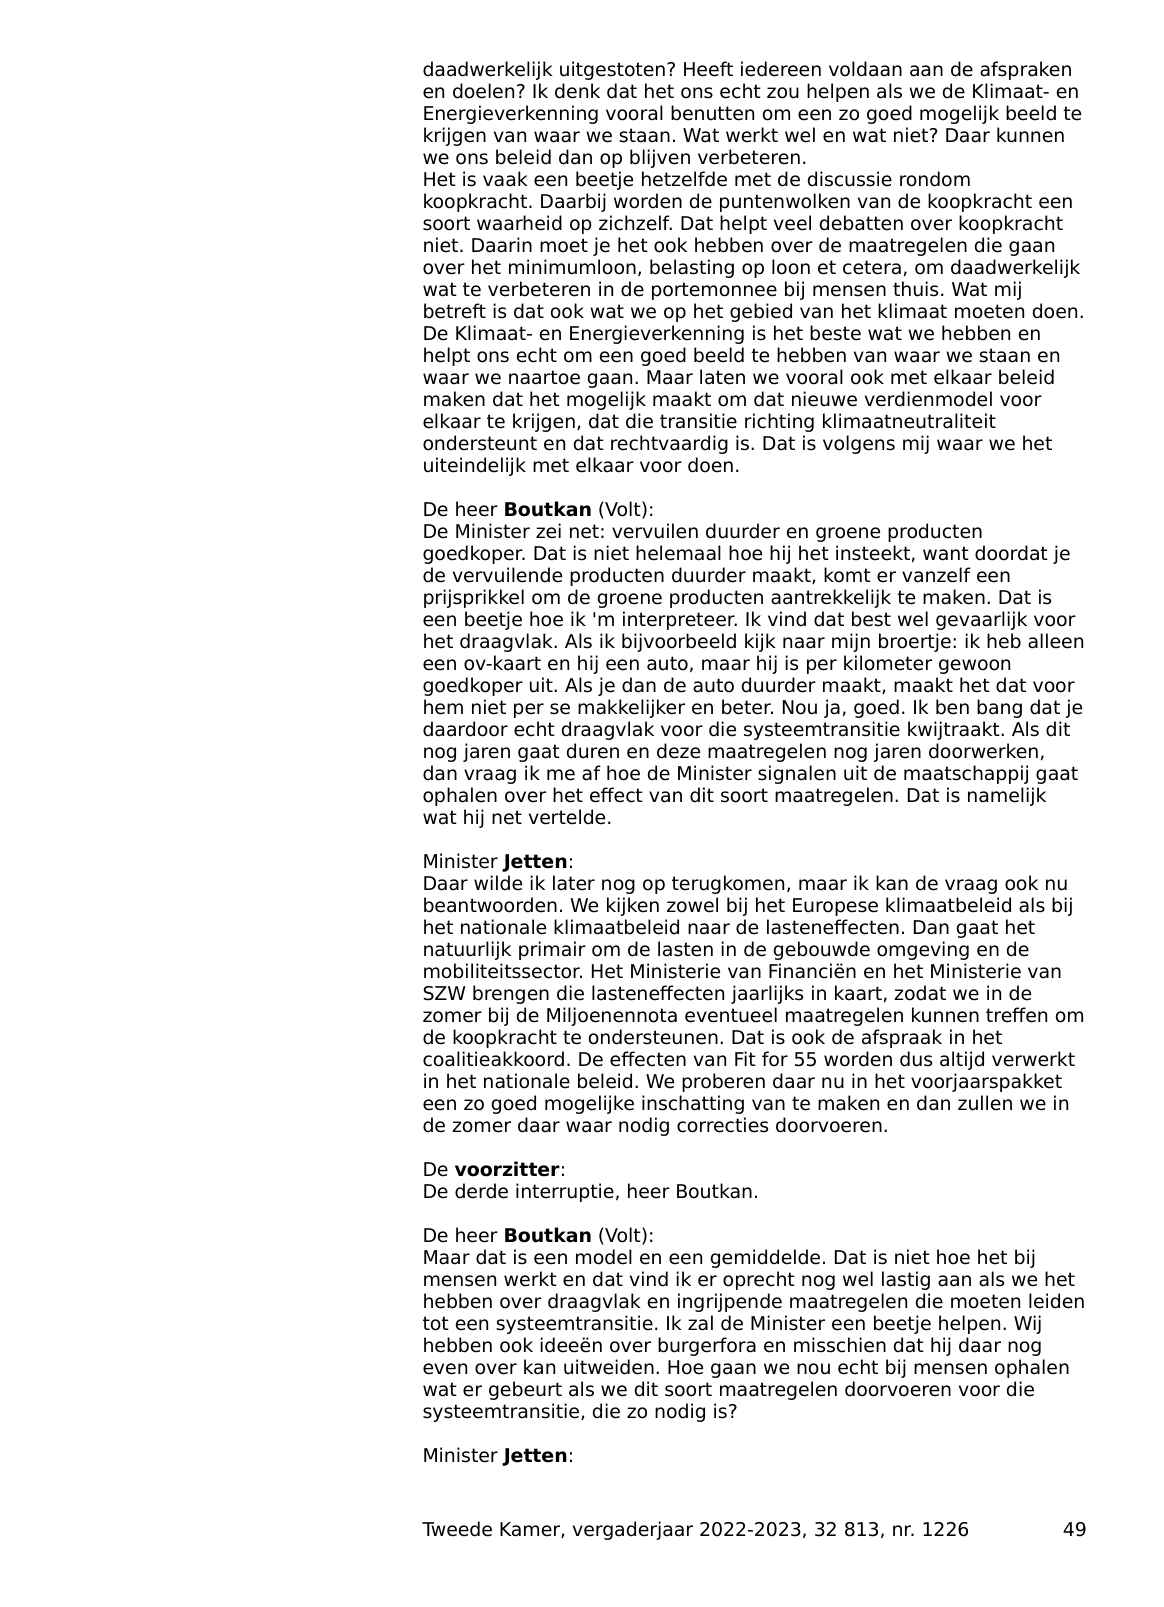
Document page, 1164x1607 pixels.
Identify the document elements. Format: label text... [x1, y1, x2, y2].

text De Minister zei net: vervuilen duurder en groene producten goedkoper. Dat is niet helemaal hoe hij het insteekt, want doordat je de vervuilende producten duurder maakt, komt er vanzelf een prijsprikkel om de groene producten aantrekkelijk te maken. Dat is een beetje hoe ik 'm interpreteer. Ik vind dat best wel gevaarlijk voor het draagvlak. Als ik bijvoorbeeld kijk naar mijn broertje: ik heb alleen een ov-kaart en hij een auto, maar hij is per kilometer gewoon goedkoper uit. Als je dan de auto duurder maakt, maakt het dat voor hem niet per se makkelijker en beter. Nou ja, goed. Ik ben bang dat je daardoor echt draagvlak voor die systeemtransitie kwijtraakt. Als dit nog jaren gaat duren en deze maatregelen nog jaren doorwerken, dan vraag ik me af hoe de Minister signalen uit de maatschappij gaat ophalen over het effect van dit soort maatregelen. Dat is namelijk wat hij net vertelde. [422, 521, 1087, 828]
text De heer Boutkan (Volt): [422, 499, 1087, 521]
text De derde interruptie, heer Boutkan. [422, 1181, 1087, 1203]
text Minister Jetten: [422, 851, 1087, 873]
text Minister Jetten: [422, 1445, 1087, 1467]
text De heer Boutkan (Volt): [422, 1225, 1087, 1247]
text Daar wilde ik later nog op terugkomen, maar ik kan de vraag ook nu beantwoorden. We kijken zowel bij het Europese klimaatbeleid als bij het nationale klimaatbeleid naar de lasteneffecten. Dan gaat het natuurlijk primair om de lasten in de gebouwde omgeving en de mobiliteitssector. Het Ministerie van Financiën en het Ministerie van SZW brengen die lasteneffecten jaarlijks in kaart, zodat we in de zomer bij de Miljoenennota eventueel maatregelen kunnen treffen om de koopkracht te ondersteunen. Dat is ook de afspraak in het coalitieakkoord. De effecten van Fit for 55 worden dus altijd verwerkt in het nationale beleid. We proberen daar nu in het voorjaarspakket een zo goed mogelijke inschatting van te maken en dan zullen we in de zomer daar waar nodig correcties doorvoeren. [422, 873, 1087, 1136]
text Maar dat is een model en een gemiddelde. Dat is niet hoe het bij mensen werkt en dat vind ik er oprecht nog wel lastig aan als we het hebben over draagvlak en ingrijpende maatregelen die moeten leiden tot een systeemtransitie. Ik zal de Minister een beetje helpen. Wij hebben ook ideeën over burgerfora en misschien dat hij daar nog even over kan uitweiden. Hoe gaan we nou echt bij mensen ophalen wat er gebeurt als we dit soort maatregelen doorvoeren voor die systeemtransitie, die zo nodig is? [422, 1247, 1087, 1423]
text daadwerkelijk uitgestoten? Heeft iedereen voldaan aan de afspraken en doelen? Ik denk dat het ons echt zou helpen als we de Klimaat- en Energieverkenning vooral benutten om een zo goed mogelijk beeld te krijgen van waar we staan. Wat werkt wel en wat niet? Daar kunnen we ons beleid dan op blijven verbeteren. [422, 59, 1087, 169]
text Het is vaak een beetje hetzelfde met de discussie rondom koopkracht. Daarbij worden de puntenwolken van de koopkracht een soort waarheid op zichzelf. Dat helpt veel debatten over koopkracht niet. Daarin moet je het ook hebben over de maatregelen die gaan over het minimumloon, belasting op loon et cetera, om daadwerkelijk wat te verbeteren in de portemonnee bij mensen thuis. Wat mij betreft is dat ook wat we op het gebied van het klimaat moeten doen. De Klimaat- en Energieverkenning is het beste wat we hebben en helpt ons echt om een goed beeld te hebben van waar we staan en waar we naartoe gaan. Maar laten we vooral ook met elkaar beleid maken dat het mogelijk maakt om dat nieuwe verdienmodel voor elkaar te krijgen, dat die transitie richting klimaatneutraliteit ondersteunt en dat rechtvaardig is. Dat is volgens mij waar we het uiteindelijk met elkaar voor doen. [422, 169, 1087, 477]
text De voorzitter: [422, 1159, 1087, 1181]
